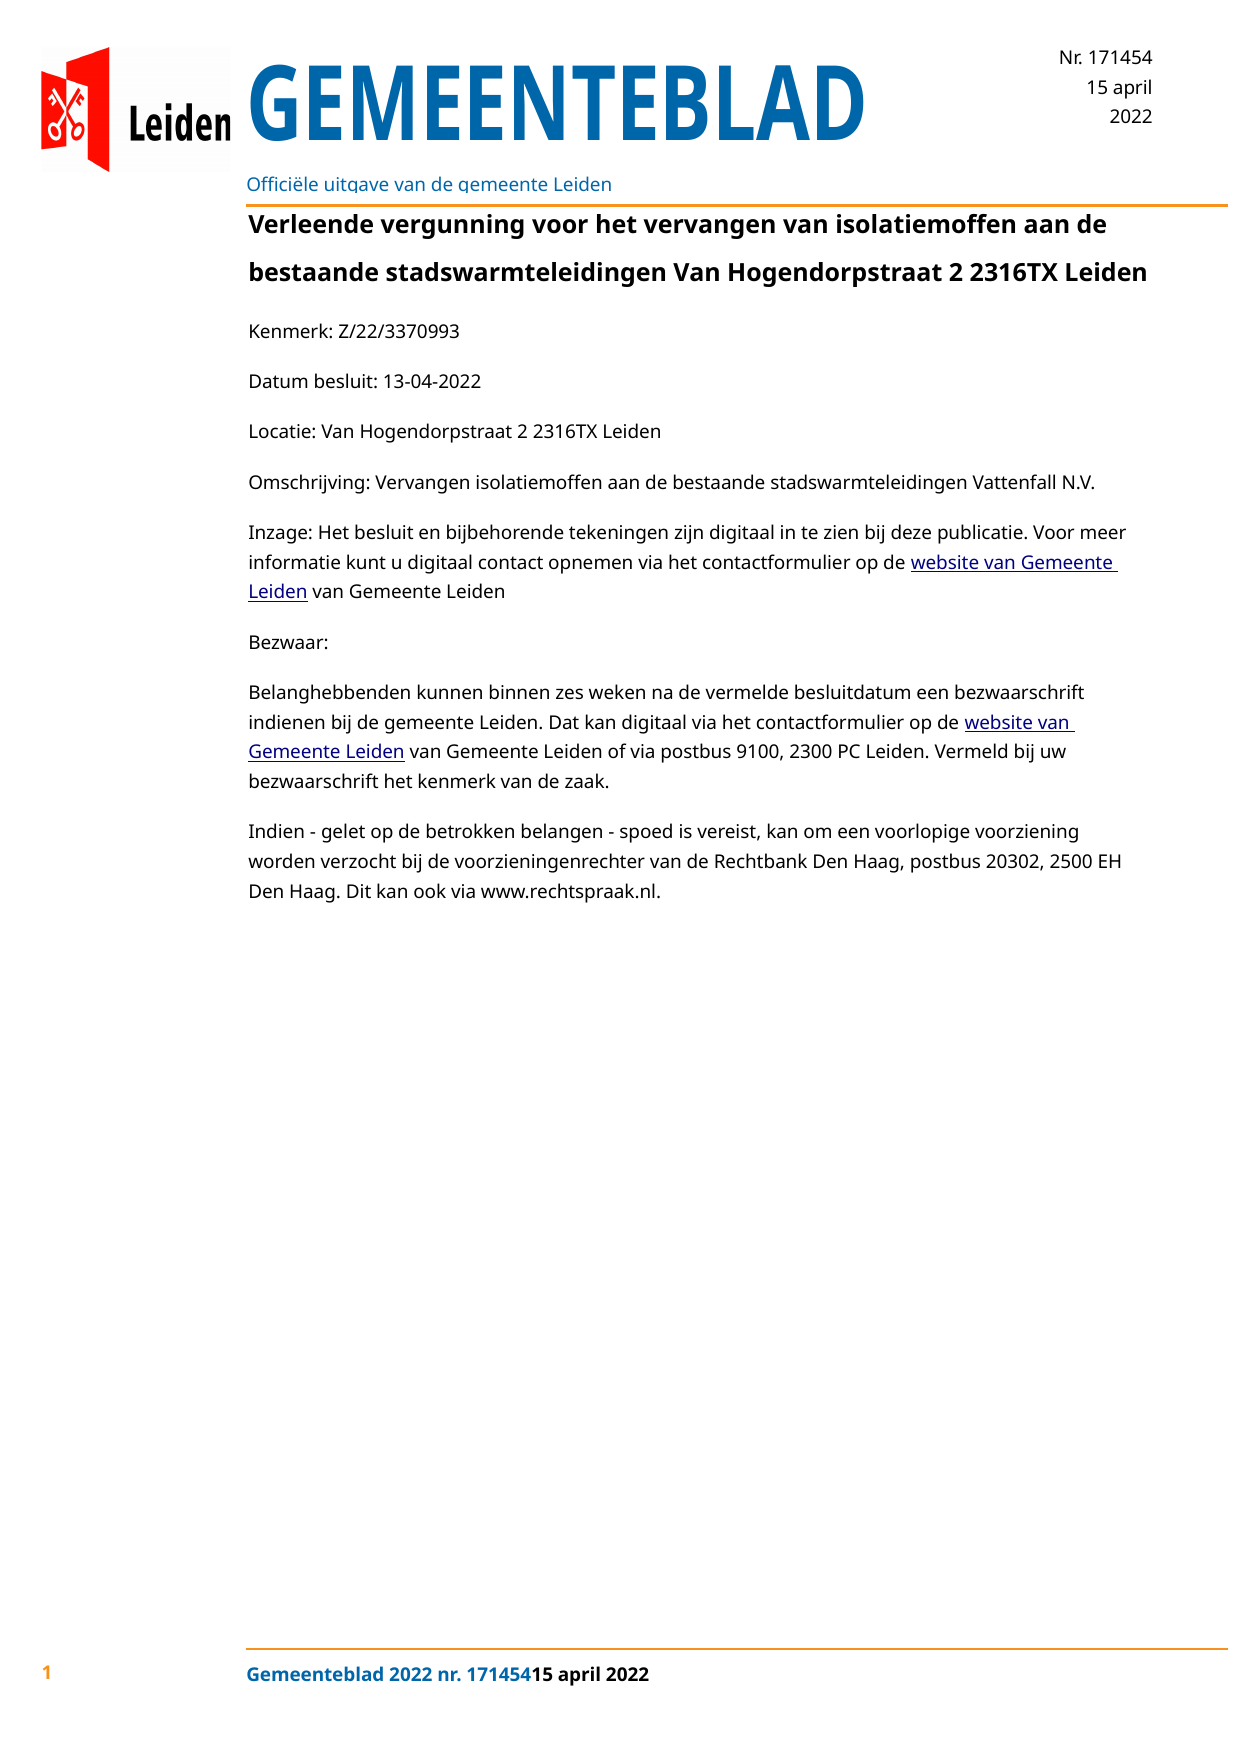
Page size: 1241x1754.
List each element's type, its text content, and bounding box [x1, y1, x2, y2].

text Locatie: Van Hogendorpstraat 2 2316TX Leiden [248, 419, 1152, 444]
text Belanghebbenden kunnen binnen zes weken na de vermelde besluitdatum een bezwaarschrift indienen bij de gemeente Leiden. Dat kan digitaal via het contactformulier op de website van Gemeente Leiden van Gemeente Leiden of via postbus 9100, 2300 PC Leiden. Vermeld bij uw bezwaarschrift het kenmerk van de zaak. [248, 679, 1152, 794]
text Verleende vergunning voor het vervangen van isolatiemoffen aan de bestaande stadswarmteleidingen Van Hogendorpstraat 2 2316TX Leiden [248, 207, 1152, 288]
text Indien - gelet op de betrokken belangen - spoed is vereist, kan om een voorlopige voorziening worden verzocht bij de voorzieningenrechter van de Rechtbank Den Haag, postbus 20302, 2500 EH Den Haag. Dit kan ook via www.rechtspraak.nl. [248, 819, 1152, 904]
text Bezwaar: [248, 629, 1152, 655]
picture [41, 47, 231, 172]
text Datum besluit: 13-04-2022 [248, 368, 1152, 394]
text Inzage: Het besluit en bijbehorende tekeningen zijn digitaal in te zien bij deze publicatie. Voor meer informatie kunt u digitaal contact opnemen via het contactformulier op de website van Gemeente Leiden van Gemeente Leiden [248, 519, 1152, 604]
text Omschrijving: Vervangen isolatiemoffen aan de bestaande stadswarmteleidingen Vattenfall N.V. [248, 469, 1152, 495]
text Kenmerk: Z/22/3370993 [248, 318, 1152, 344]
